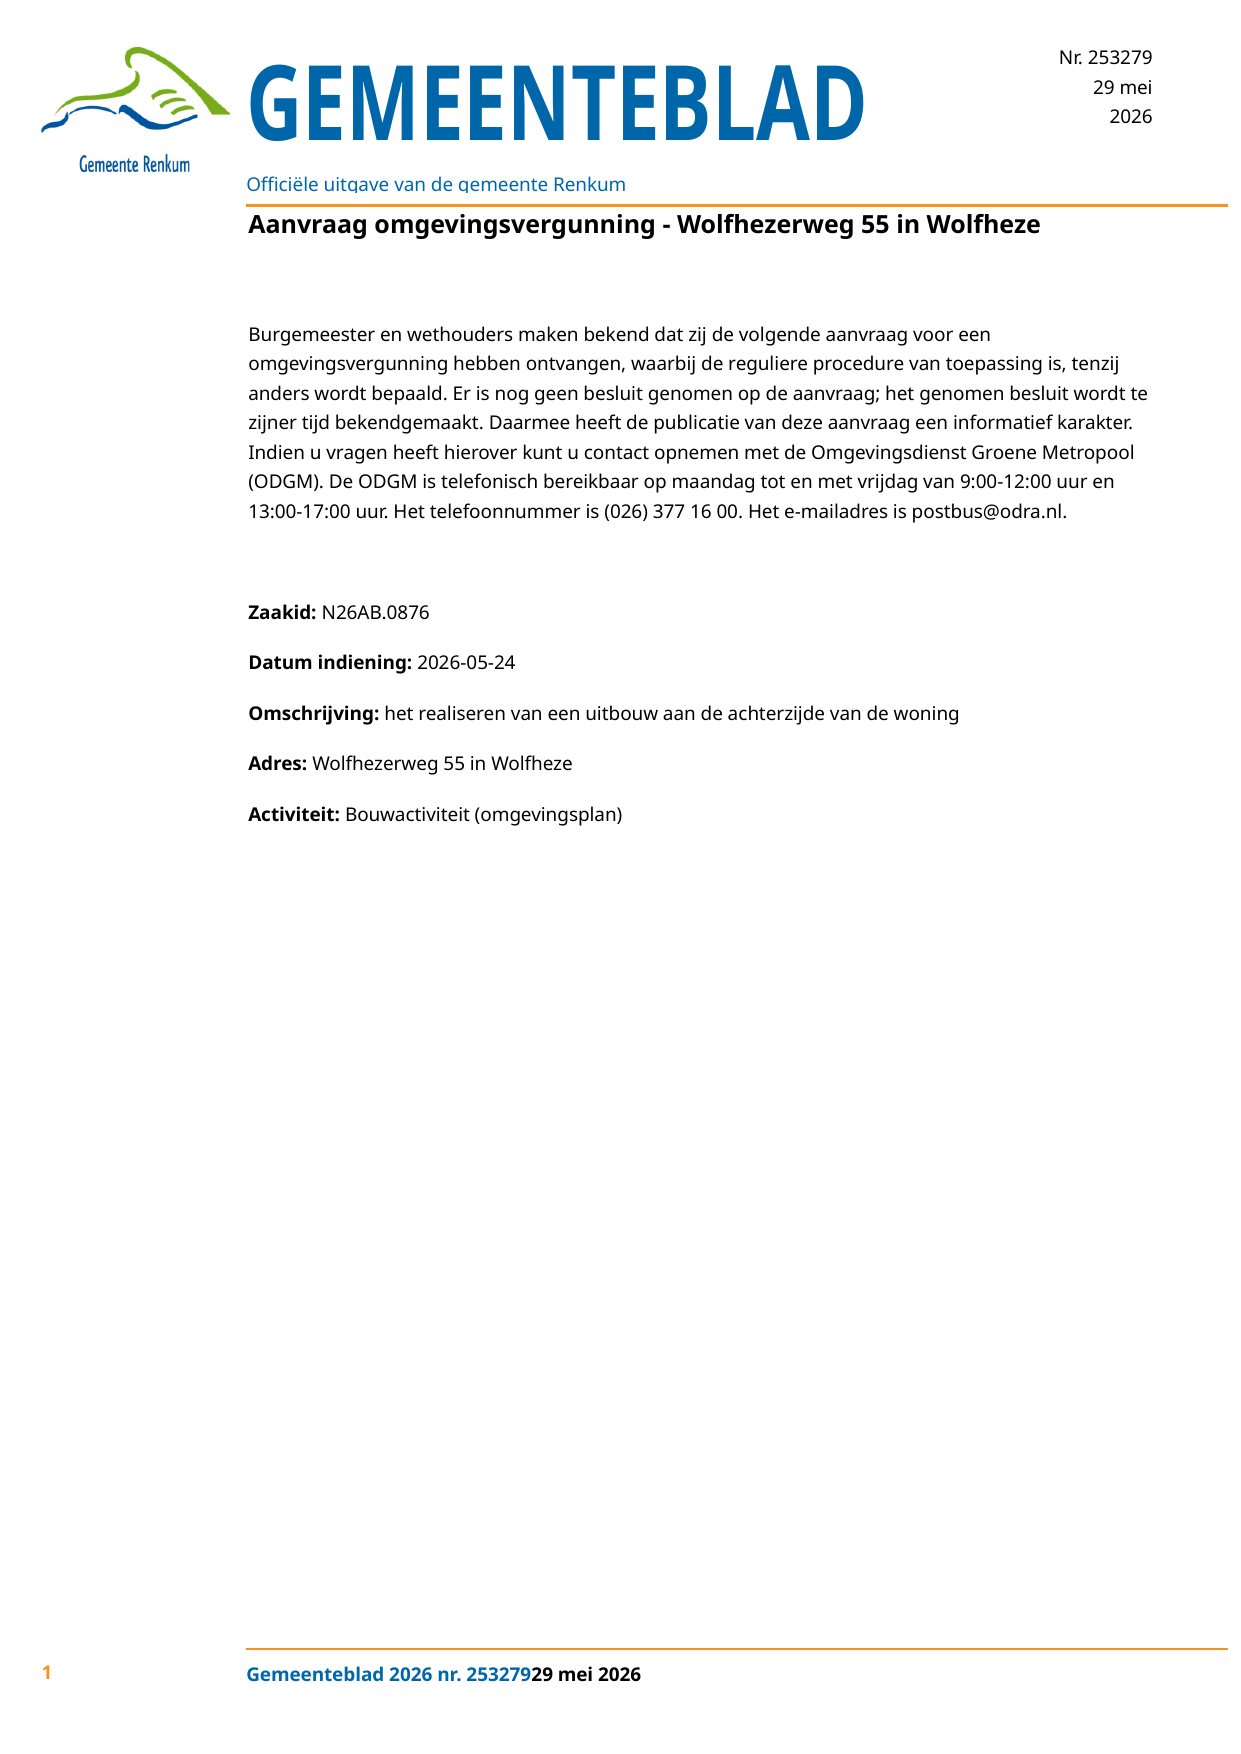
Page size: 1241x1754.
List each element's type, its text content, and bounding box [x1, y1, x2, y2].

text Omschrijving: het realiseren van een uitbouw aan de achterzijde van de woning [248, 700, 1152, 726]
text Activiteit: Bouwactiviteit (omgevingsplan) [248, 801, 1152, 826]
text Datum indiening: 2026-05-24 [248, 649, 1152, 675]
text Adres: Wolfhezerweg 55 in Wolfheze [248, 750, 1152, 776]
picture [41, 47, 231, 172]
text Burgemeester en wethouders maken bekend dat zij de volgende aanvraag voor een omgevingsvergunning hebben ontvangen, waarbij de reguliere procedure van toepassing is, tenzij anders wordt bepaald. Er is nog geen besluit genomen op de aanvraag; het genomen besluit wordt te zijner tijd bekendgemaakt. Daarmee heeft de publicatie van deze aanvraag een informatief karakter. Indien u vragen heeft hierover kunt u contact opnemen met de Omgevingsdienst Groene Metropool (ODGM). De ODGM is telefonisch bereikbaar op maandag tot en met vrijdag van 9:00-12:00 uur en 13:00-17:00 uur. Het telefoonnummer is (026) 377 16 00. Het e-mailadres is postbus@odra.nl. [248, 321, 1152, 524]
text Aanvraag omgevingsvergunning - Wolfhezerweg 55 in Wolfheze [248, 207, 1152, 241]
text Zaakid: N26AB.0876 [248, 599, 1152, 625]
